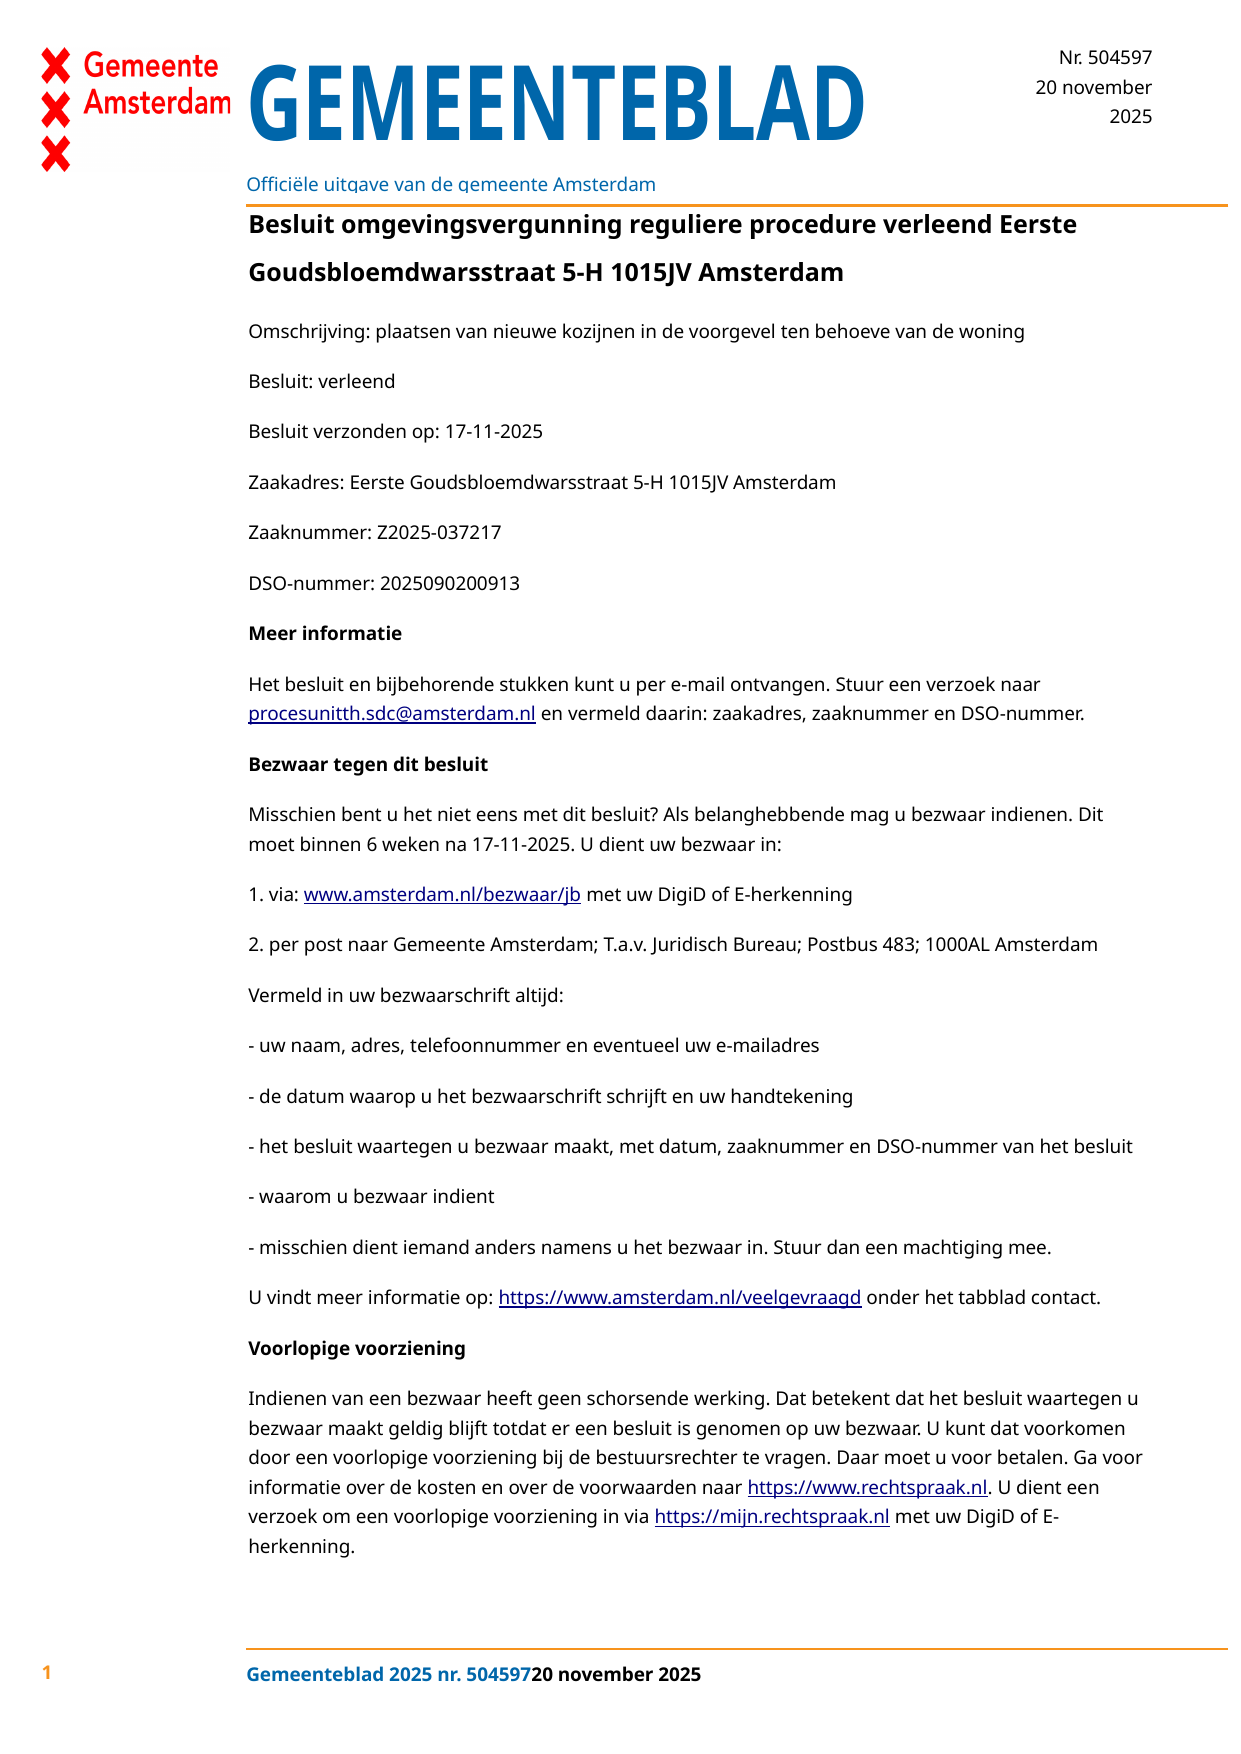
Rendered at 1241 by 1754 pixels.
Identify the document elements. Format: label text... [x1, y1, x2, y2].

text Indienen van een bezwaar heeft geen schorsende werking. Dat betekent dat het besluit waartegen u bezwaar maakt geldig blijft totdat er een besluit is genomen op uw bezwaar. U kunt dat voorkomen door een voorlopige voorziening bij de bestuursrechter te vragen. Daar moet u voor betalen. Ga voor informatie over de kosten en over de voorwaarden naar https://www.rechtspraak.nl. U dient een verzoek om een voorlopige voorziening in via https://mijn.rechtspraak.nl met uw DigiD of E-herkenning. [248, 1385, 1152, 1559]
text Vermeld in uw bezwaarschrift altijd: [248, 982, 1152, 1008]
text Zaakadres: Eerste Goudsbloemdwarsstraat 5-H 1015JV Amsterdam [248, 469, 1152, 495]
text Zaaknummer: Z2025-037217 [248, 519, 1152, 545]
text Meer informatie [248, 620, 1152, 646]
text Omschrijving: plaatsen van nieuwe kozijnen in de voorgevel ten behoeve van de woning [248, 318, 1152, 344]
picture [41, 47, 231, 172]
text Misschien bent u het niet eens met dit besluit? Als belanghebbende mag u bezwaar indienen. Dit moet binnen 6 weken na 17-11-2025. U dient uw bezwaar in: [248, 801, 1152, 857]
text Besluit omgevingsvergunning reguliere procedure verleend Eerste Goudsbloemdwarsstraat 5-H 1015JV Amsterdam [248, 207, 1152, 288]
text - waarom u bezwaar indient [248, 1184, 1152, 1209]
text 2. per post naar Gemeente Amsterdam; T.a.v. Juridisch Bureau; Postbus 483; 1000AL Amsterdam [248, 932, 1152, 957]
text Het besluit en bijbehorende stukken kunt u per e-mail ontvangen. Stuur een verzoek naar procesunitth.sdc@amsterdam.nl en vermeld daarin: zaakadres, zaaknummer en DSO-nummer. [248, 671, 1152, 726]
text U vindt meer informatie op: https://www.amsterdam.nl/veelgevraagd onder het tabblad contact. [248, 1284, 1152, 1310]
text 1. via: www.amsterdam.nl/bezwaar/jb met uw DigiD of E-herkenning [248, 881, 1152, 907]
text - misschien dient iemand anders namens u het bezwaar in. Stuur dan een machtiging mee. [248, 1234, 1152, 1260]
text - het besluit waartegen u bezwaar maakt, met datum, zaaknummer en DSO-nummer van het besluit [248, 1133, 1152, 1159]
text - de datum waarop u het bezwaarschrift schrijft en uw handtekening [248, 1083, 1152, 1109]
text Besluit verzonden op: 17-11-2025 [248, 419, 1152, 444]
text DSO-nummer: 2025090200913 [248, 570, 1152, 596]
text Besluit: verleend [248, 368, 1152, 394]
text Voorlopige voorziening [248, 1335, 1152, 1361]
text Bezwaar tegen dit besluit [248, 751, 1152, 777]
text - uw naam, adres, telefoonnummer en eventueel uw e-mailadres [248, 1032, 1152, 1058]
